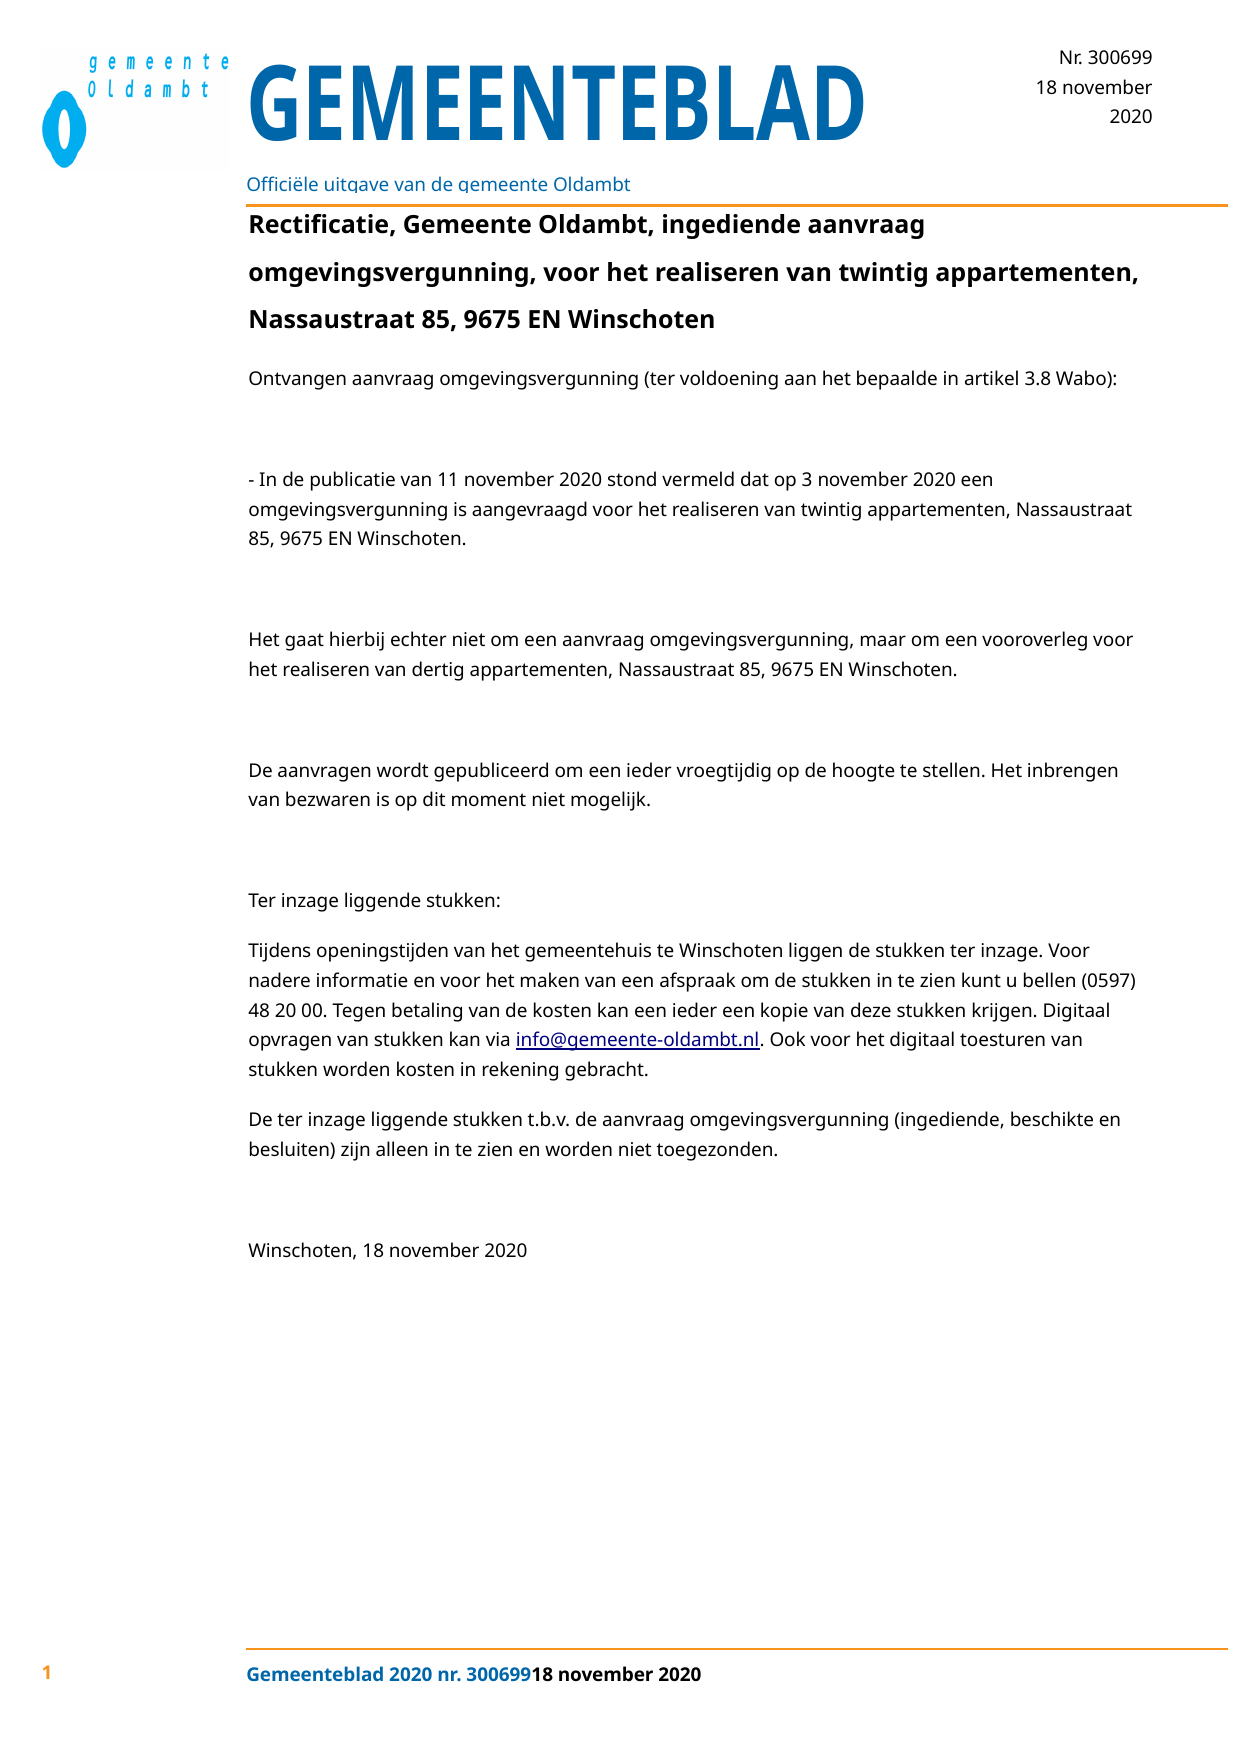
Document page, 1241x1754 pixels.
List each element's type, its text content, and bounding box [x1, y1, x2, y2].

text Rectificatie, Gemeente Oldambt, ingediende aanvraag omgevingsvergunning, voor het realiseren van twintig appartementen, Nassaustraat 85, 9675 EN Winschoten [248, 207, 1152, 336]
text Ontvangen aanvraag omgevingsvergunning (ter voldoening aan het bepaalde in artikel 3.8 Wabo): [248, 366, 1152, 391]
text Het gaat hierbij echter niet om een aanvraag omgevingsvergunning, maar om een vooroverleg voor het realiseren van dertig appartementen, Nassaustraat 85, 9675 EN Winschoten. [248, 626, 1152, 682]
picture [41, 47, 231, 172]
text De ter inzage liggende stukken t.b.v. de aanvraag omgevingsvergunning (ingediende, beschikte en besluiten) zijn alleen in te zien en worden niet toegezonden. [248, 1106, 1152, 1162]
text Winschoten, 18 november 2020 [248, 1237, 1152, 1262]
text Ter inzage liggende stukken: [248, 887, 1152, 913]
text Tijdens openingstijden van het gemeentehuis te Winschoten liggen de stukken ter inzage. Voor nadere informatie en voor het maken van een afspraak om de stukken in te zien kunt u bellen (0597) 48 20 00. Tegen betaling van de kosten kan een ieder een kopie van deze stukken krijgen. Digitaal opvragen van stukken kan via info@gemeente-oldambt.nl. Ook voor het digitaal toesturen van stukken worden kosten in rekening gebracht. [248, 938, 1152, 1082]
text De aanvragen wordt gepubliceerd om een ieder vroegtijdig op de hoogte te stellen. Het inbrengen van bezwaren is op dit moment niet mogelijk. [248, 757, 1152, 812]
text - In de publicatie van 11 november 2020 stond vermeld dat op 3 november 2020 een omgevingsvergunning is aangevraagd voor het realiseren van twintig appartementen, Nassaustraat 85, 9675 EN Winschoten. [248, 466, 1152, 551]
